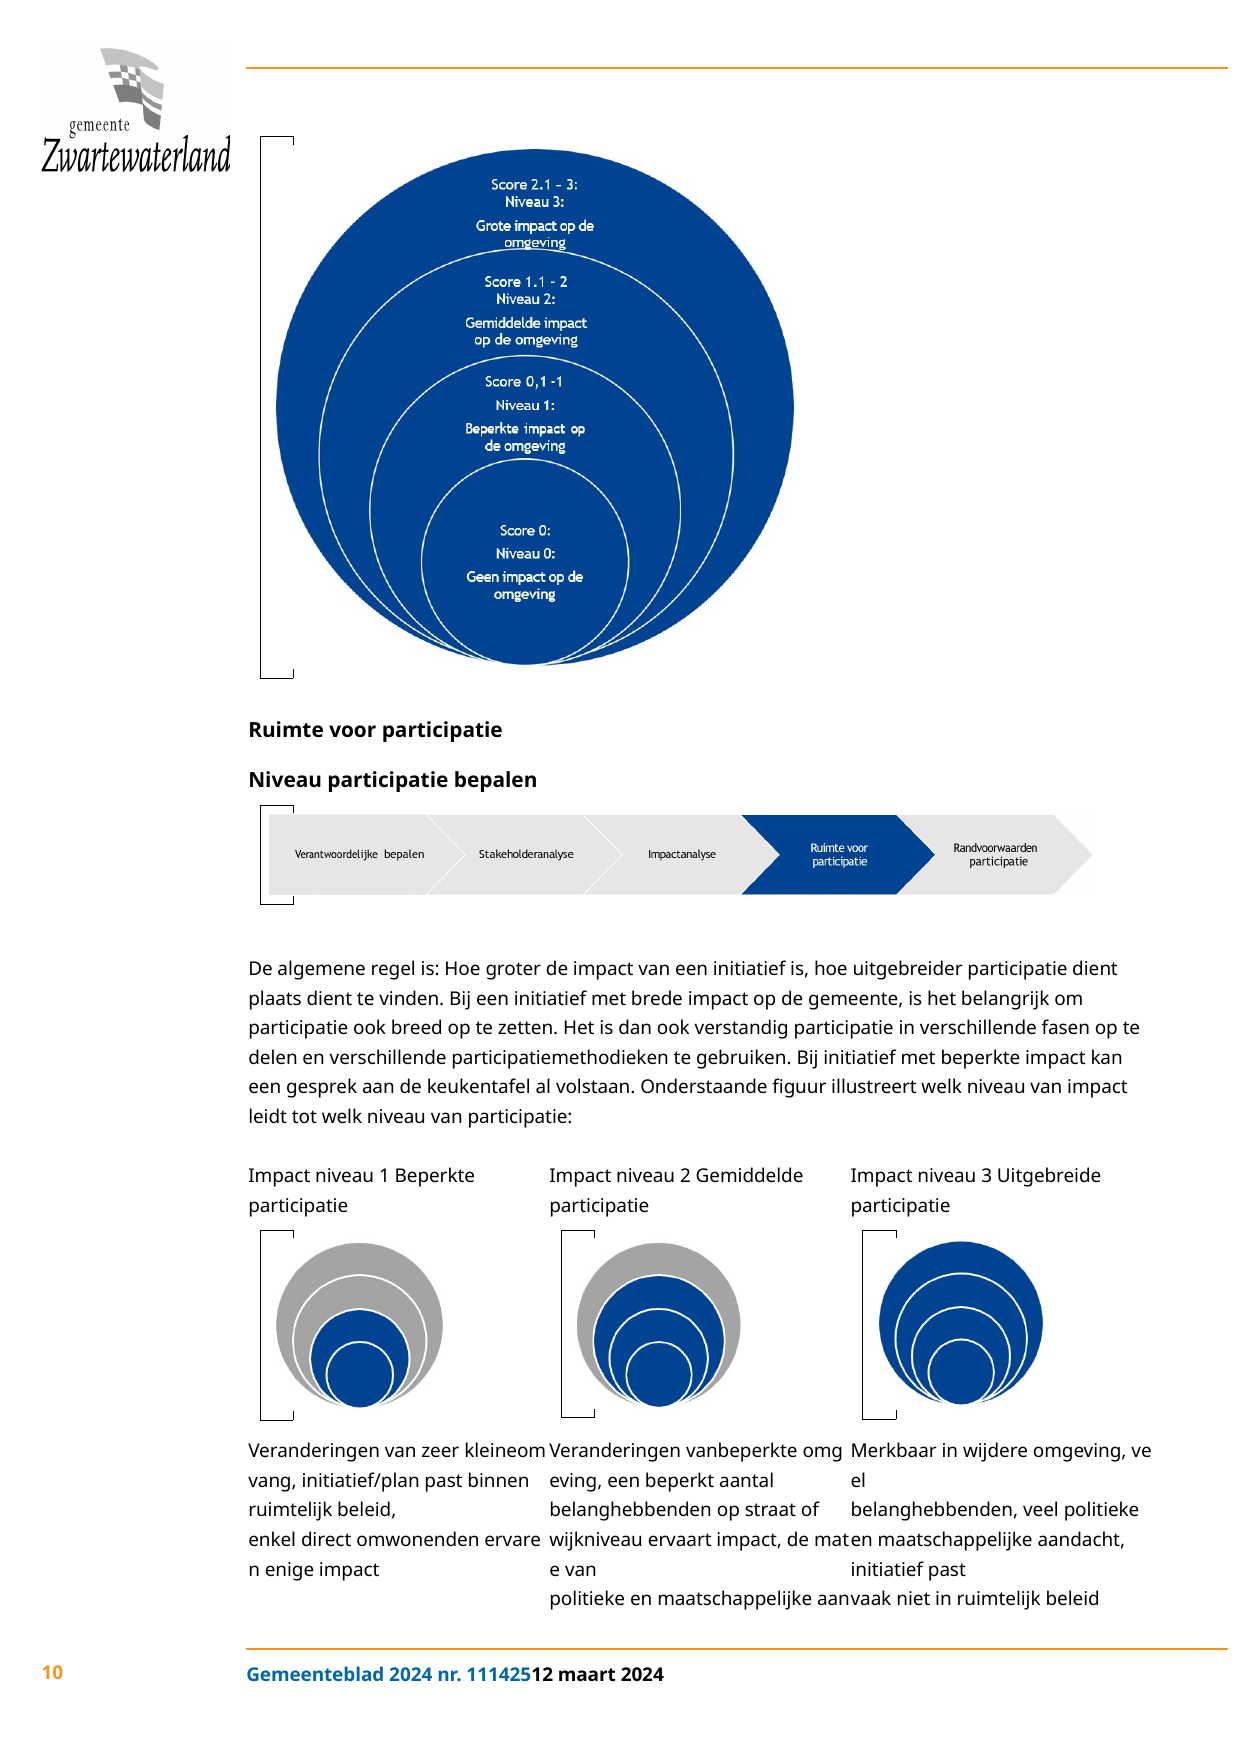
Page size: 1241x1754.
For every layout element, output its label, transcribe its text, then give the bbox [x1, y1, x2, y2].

table_header Impact niveau 2 Gemiddelde participatie [549, 1163, 850, 1218]
table_header Impact niveau 3 Uitgebreide participatie [850, 1163, 1152, 1218]
table_cell [850, 1218, 1152, 1437]
table_cell [248, 1218, 549, 1437]
table_cell Veranderingen van zeer kleineomvang, initiatief/plan past binnen ruimtelijk beleid, enkel direct omwonenden ervaren enige impact [248, 1438, 549, 1611]
picture [268, 1238, 447, 1411]
text De algemene regel is: Hoe groter de impact van een initiatief is, hoe uitgebreider participatie dient plaats dient te vinden. Bij een initiatief met brede impact op de gemeente, is het belangrijk om participatie ook breed op te zetten. Het is dan ook verstandig participatie in verschillende fasen op te delen en verschillende participatiemethodieken te gebruiken. Bij initiatief met beperkte impact kan een gesprek aan de keukentafel al volstaan. Onderstaande figuur illustreert welk niveau van impact leidt tot welk niveau van participatie: [248, 955, 1152, 1129]
text Ruimte voor participatie [248, 715, 1152, 744]
table_cell Merkbaar in wijdere omgeving, veel belanghebbenden, veel politieke en maatschappelijke aandacht, initiatief past vaak niet in ruimtelijk beleid [850, 1438, 1152, 1611]
picture [570, 1238, 748, 1409]
picture [41, 47, 231, 172]
picture [871, 1238, 1049, 1410]
table_cell [549, 1218, 850, 1437]
table_header Impact niveau 1 Beperkte participatie [248, 1163, 549, 1218]
table_cell Veranderingen vanbeperkte omgeving, een beperkt aantal belanghebbenden op straat of wijkniveau ervaart impact, de mate van politieke en maatschappelijke aan [549, 1438, 850, 1611]
picture [268, 145, 801, 669]
text Niveau participatie bepalen [248, 765, 1152, 793]
picture [268, 813, 1096, 896]
